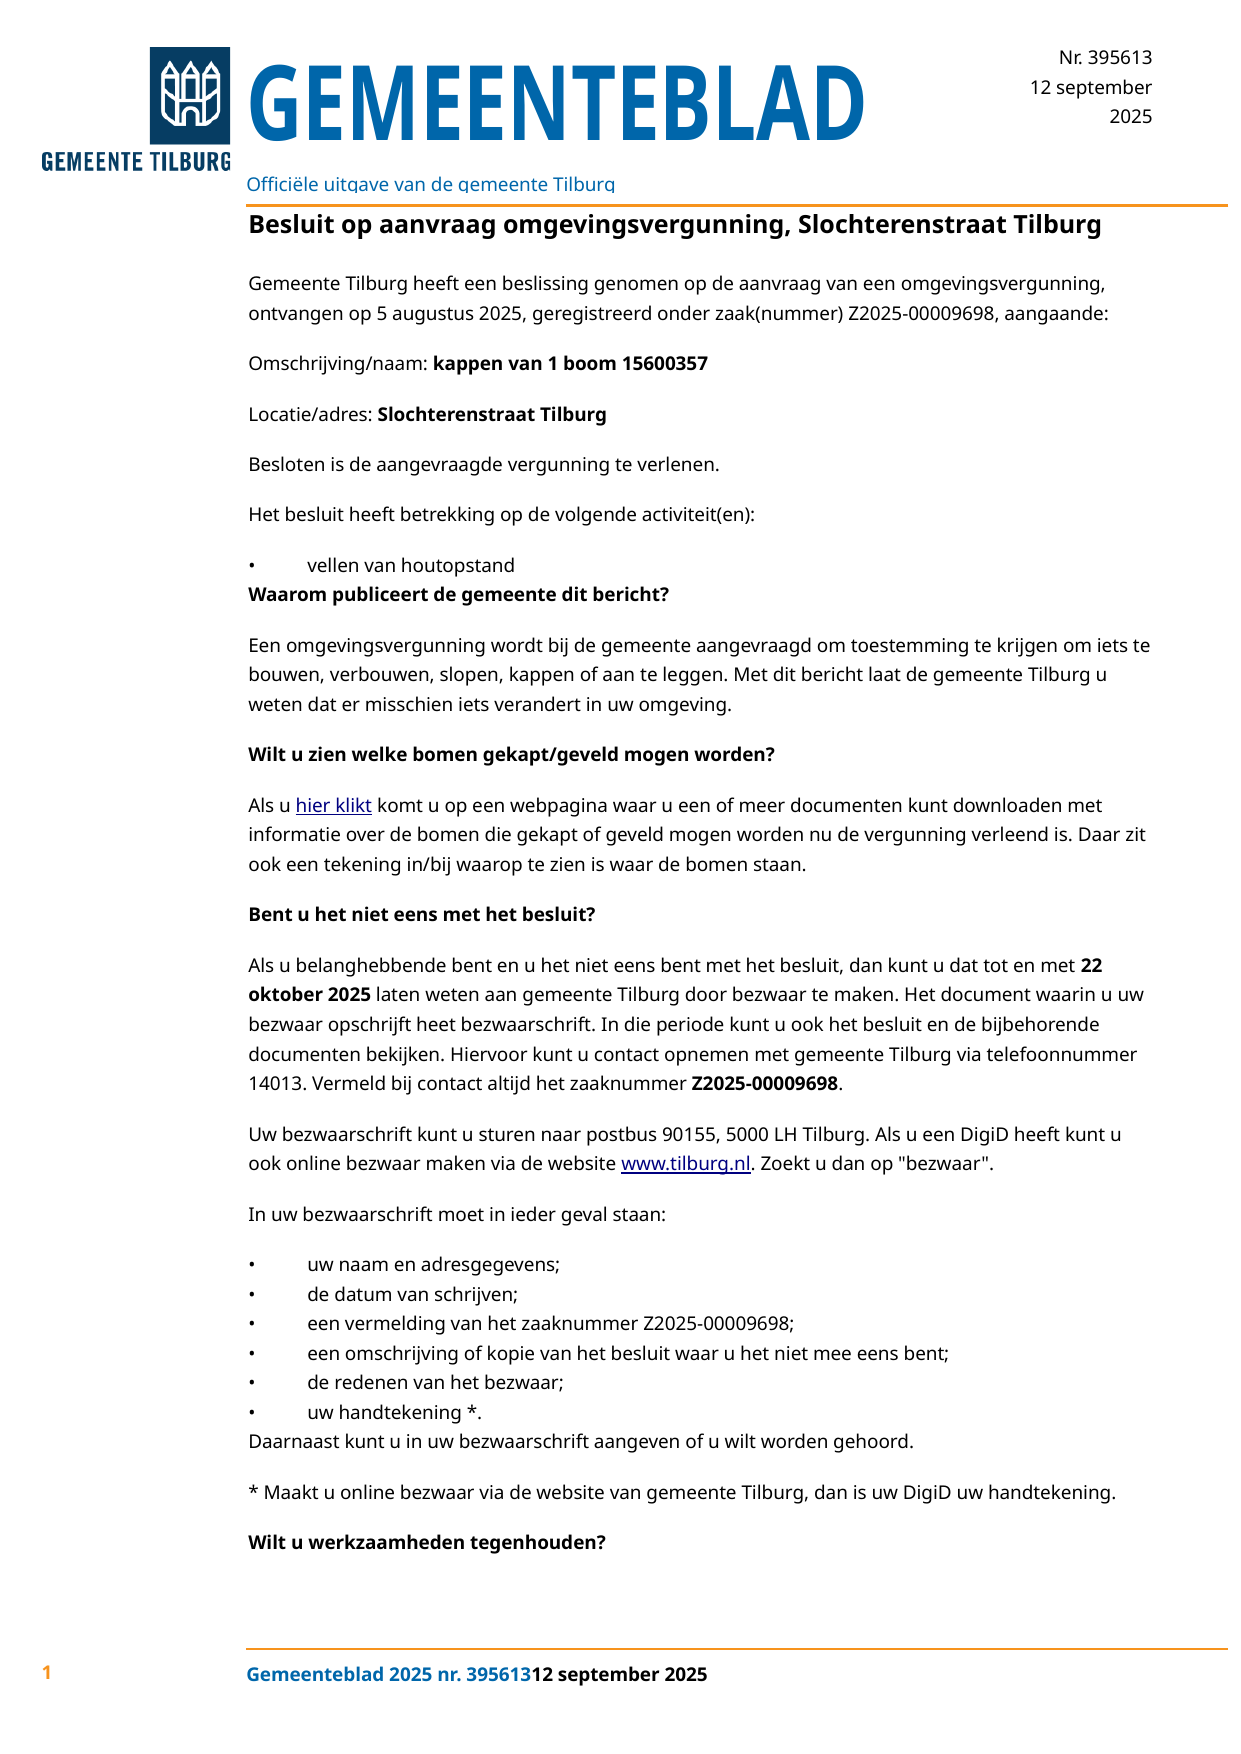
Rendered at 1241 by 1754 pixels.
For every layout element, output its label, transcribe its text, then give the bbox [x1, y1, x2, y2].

text * Maakt u online bezwaar via de website van gemeente Tilburg, dan is uw DigiD uw handtekening. [248, 1479, 1152, 1505]
list de datum van schrijven; [248, 1281, 1152, 1306]
text Wilt u zien welke bomen gekapt/geveld mogen worden? [248, 742, 1152, 767]
list een vermelding van het zaaknummer Z2025-00009698; [248, 1310, 1152, 1336]
text Als u belanghebbende bent en u het niet eens bent met het besluit, dan kunt u dat tot en met 22 oktober 2025 laten weten aan gemeente Tilburg door bezwaar te maken. Het document waarin u uw bezwaar opschrijft heet bezwaarschrift. In die periode kunt u ook het besluit en de bijbehorende documenten bekijken. Hiervoor kunt u contact opnemen met gemeente Tilburg via telefoonnummer 14013. Vermeld bij contact altijd het zaaknummer Z2025-00009698. [248, 952, 1152, 1096]
text Besluit op aanvraag omgevingsvergunning, Slochterenstraat Tilburg [248, 207, 1152, 241]
text Waarom publiceert de gemeente dit bericht? [248, 582, 1152, 607]
picture [41, 47, 231, 172]
text Gemeente Tilburg heeft een beslissing genomen op de aanvraag van een omgevingsvergunning, ontvangen op 5 augustus 2025, geregistreerd onder zaak(nummer) Z2025-00009698, aangaande: [248, 270, 1152, 326]
text Daarnaast kunt u in uw bezwaarschrift aangeven of u wilt worden gehoord. [248, 1429, 1152, 1454]
text Als u hier klikt komt u op een webpagina waar u een of meer documenten kunt downloaden met informatie over de bomen die gekapt of geveld mogen worden nu de vergunning verleend is. Daar zit ook een tekening in/bij waarop te zien is waar de bomen staan. [248, 792, 1152, 877]
text Omschrijving/naam: kappen van 1 boom 15600357 [248, 350, 1152, 376]
text Locatie/adres: Slochterenstraat Tilburg [248, 401, 1152, 426]
text Uw bezwaarschrift kunt u sturen naar postbus 90155, 5000 LH Tilburg. Als u een DigiD heeft kunt u ook online bezwaar maken via de website www.tilburg.nl. Zoekt u dan op "bezwaar". [248, 1121, 1152, 1176]
text Wilt u werkzaamheden tegenhouden? [248, 1529, 1152, 1555]
text Het besluit heeft betrekking op de volgende activiteit(en): [248, 502, 1152, 527]
text In uw bezwaarschrift moet in ieder geval staan: [248, 1201, 1152, 1226]
list de redenen van het bezwaar; [248, 1369, 1152, 1395]
list uw naam en adresgegevens; [248, 1251, 1152, 1277]
text Besloten is de aangevraagde vergunning te verlenen. [248, 451, 1152, 477]
list vellen van houtopstand [248, 552, 1152, 578]
text Een omgevingsvergunning wordt bij de gemeente aangevraagd om toestemming te krijgen om iets te bouwen, verbouwen, slopen, kappen of aan te leggen. Met dit bericht laat de gemeente Tilburg u weten dat er misschien iets verandert in uw omgeving. [248, 632, 1152, 717]
list uw handtekening *. [248, 1399, 1152, 1425]
text Bent u het niet eens met het besluit? [248, 902, 1152, 927]
list een omschrijving of kopie van het besluit waar u het niet mee eens bent; [248, 1340, 1152, 1366]
